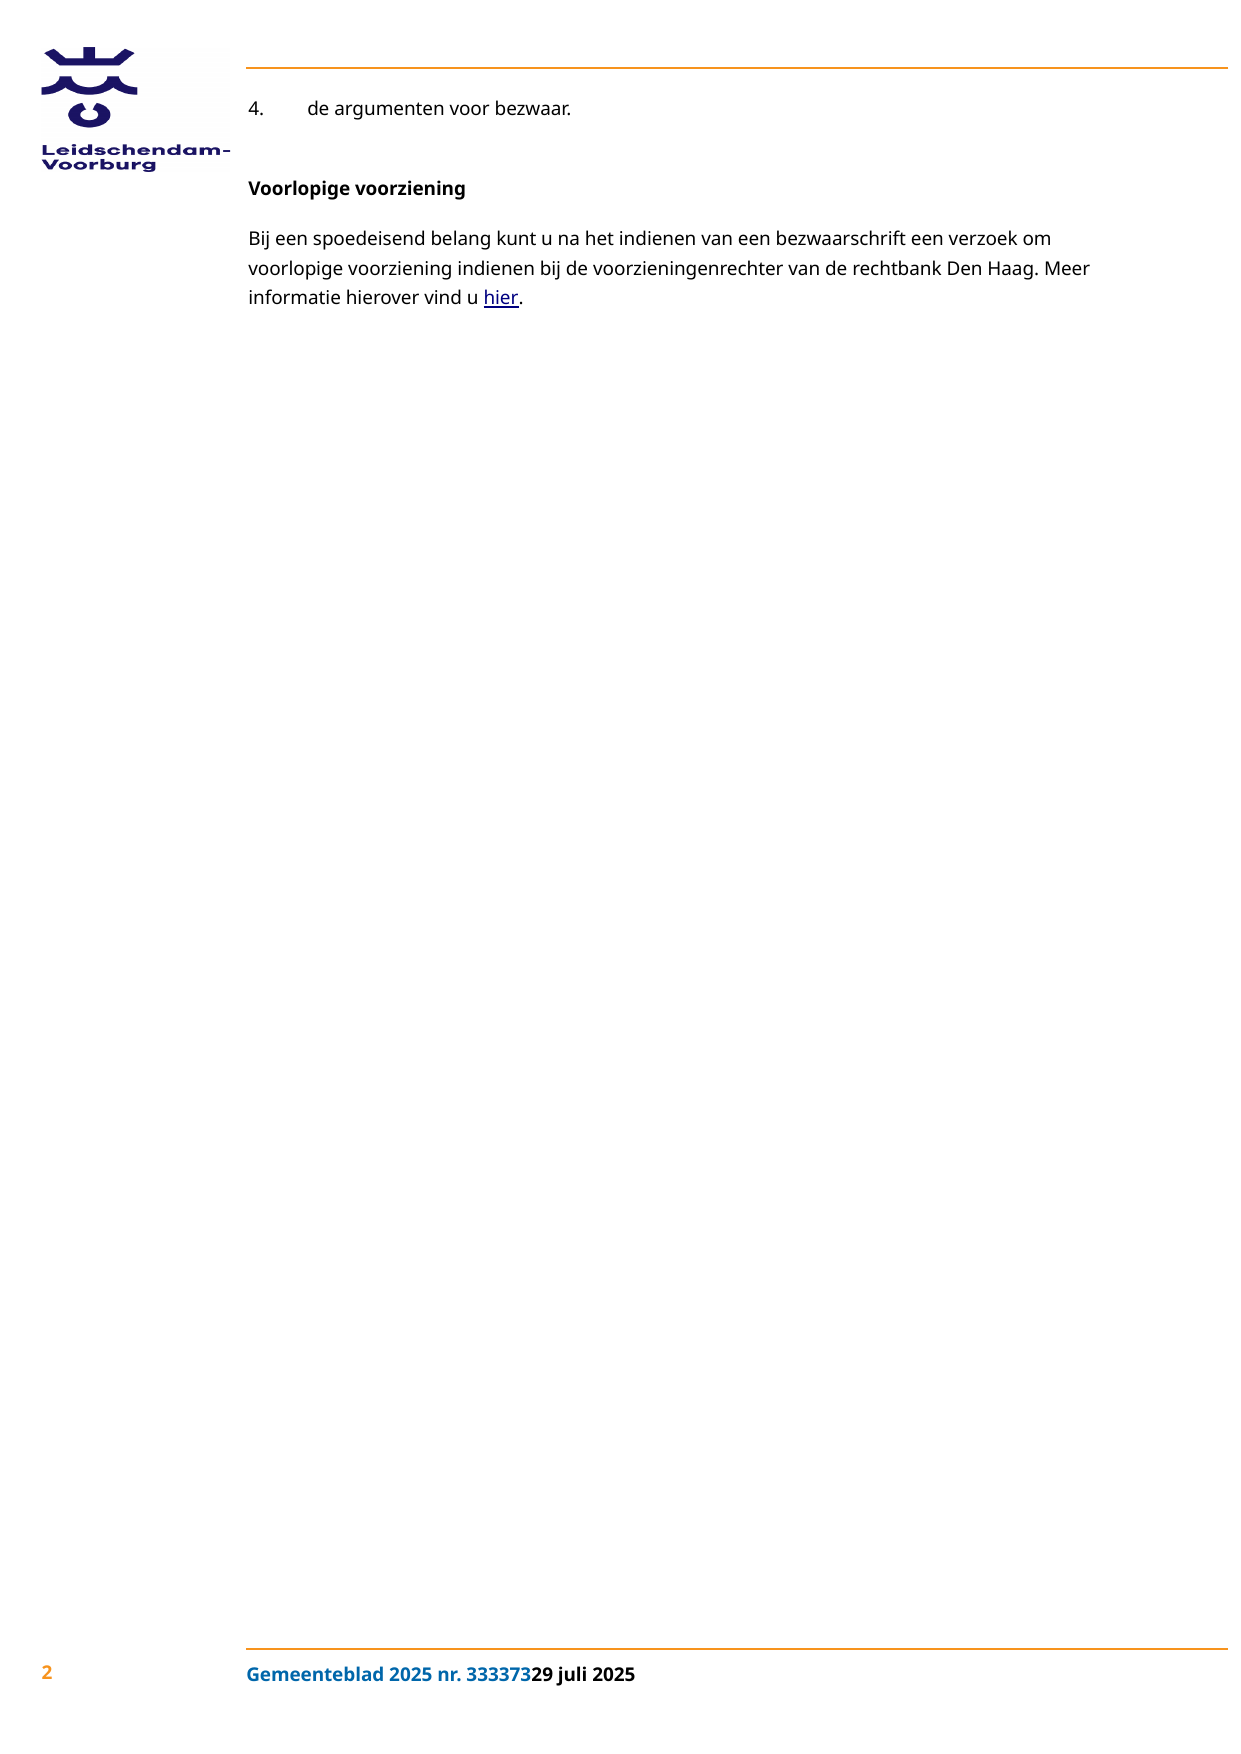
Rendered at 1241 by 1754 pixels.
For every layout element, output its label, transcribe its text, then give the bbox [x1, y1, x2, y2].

list de argumenten voor bezwaar. [248, 95, 1152, 121]
text Bij een spoedeisend belang kunt u na het indienen van een bezwaarschrift een verzoek om voorlopige voorziening indienen bij de voorzieningenrechter van de rechtbank Den Haag. Meer informatie hierover vind u hier. [248, 225, 1152, 310]
picture [41, 47, 231, 172]
text Voorlopige voorziening [248, 175, 1152, 201]
